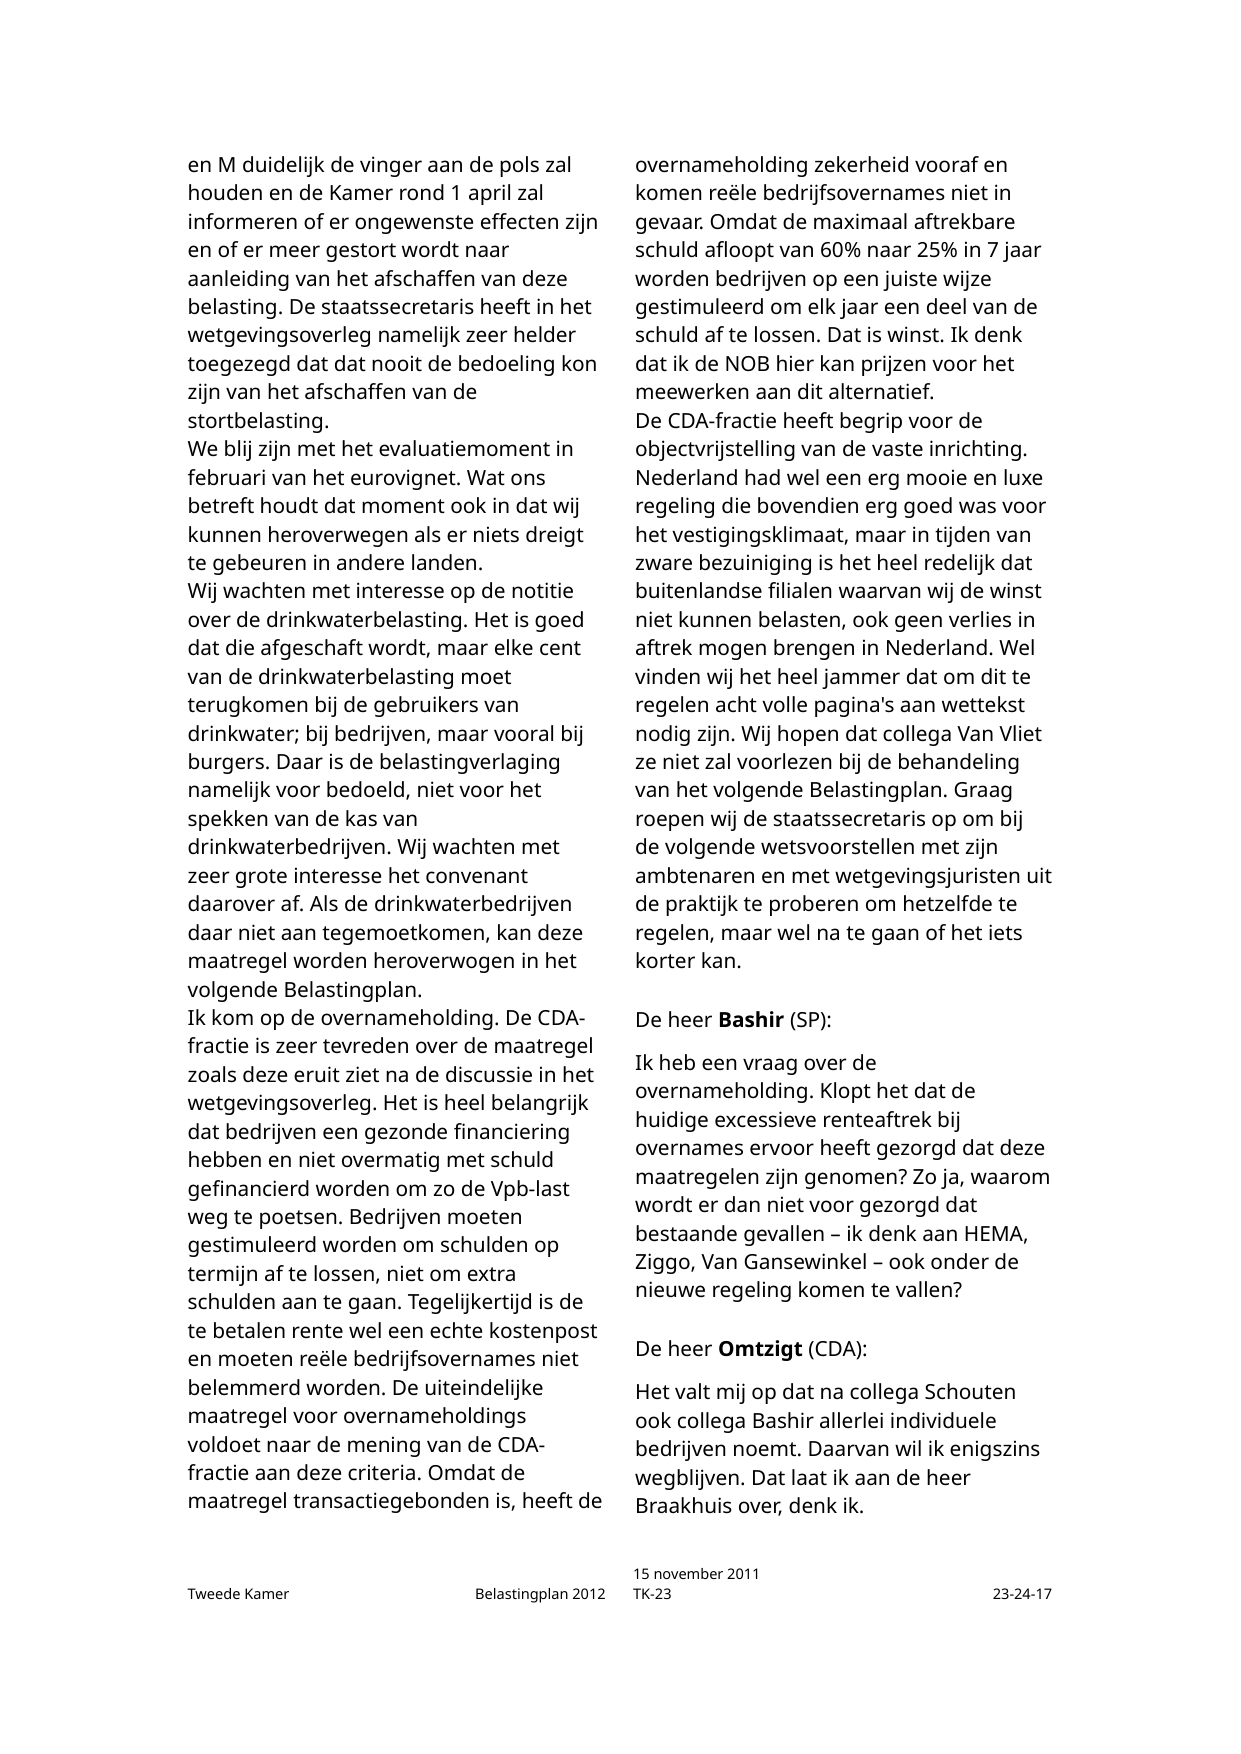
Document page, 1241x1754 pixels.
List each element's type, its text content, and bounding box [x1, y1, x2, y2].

text en M duidelijk de vinger aan de pols zal houden en de Kamer rond 1 april zal informeren of er ongewenste effecten zijn en of er meer gestort wordt naar aanleiding van het afschaffen van deze belasting. De staatssecretaris heeft in het wetgevingsoverleg namelijk zeer helder toegezegd dat dat nooit de bedoeling kon zijn van het afschaffen van de stortbelasting. [187, 150, 605, 434]
text We blij zijn met het evaluatiemoment in februari van het eurovignet. Wat ons betreft houdt dat moment ook in dat wij kunnen heroverwegen als er niets dreigt te gebeuren in andere landen. [187, 434, 605, 577]
text De CDA-fractie heeft begrip voor de objectvrijstelling van de vaste inrichting. Nederland had wel een erg mooie en luxe regeling die bovendien erg goed was voor het vestigingsklimaat, maar in tijden van zware bezuiniging is het heel redelijk dat buitenlandse filialen waarvan wij de winst niet kunnen belasten, ook geen verlies in aftrek mogen brengen in Nederland. Wel vinden wij het heel jammer dat om dit te regelen acht volle pagina's aan wettekst nodig zijn. Wij hopen dat collega Van Vliet ze niet zal voorlezen bij de behandeling van het volgende Belastingplan. Graag roepen wij de staatssecretaris op om bij de volgende wetsvoorstellen met zijn ambtenaren en met wetgevingsjuristen uit de praktijk te proberen om hetzelfde te regelen, maar wel na te gaan of het iets korter kan. [635, 406, 1053, 975]
text De heer Bashir (SP): [635, 1005, 1053, 1033]
text De heer Omtzigt (CDA): [635, 1334, 1053, 1362]
text overnameholding zekerheid vooraf en komen reële bedrijfsovernames niet in gevaar. Omdat de maximaal aftrekbare schuld afloopt van 60% naar 25% in 7 jaar worden bedrijven op een juiste wijze gestimuleerd om elk jaar een deel van de schuld af te lossen. Dat is winst. Ik denk dat ik de NOB hier kan prijzen voor het meewerken aan dit alternatief. [635, 150, 1053, 406]
text Het valt mij op dat na collega Schouten ook collega Bashir allerlei individuele bedrijven noemt. Daarvan wil ik enigszins wegblijven. Dat laat ik aan de heer Braakhuis over, denk ik. [635, 1377, 1053, 1520]
text Ik heb een vraag over de overnameholding. Klopt het dat de huidige excessieve renteaftrek bij overnames ervoor heeft gezorgd dat deze maatregelen zijn genomen? Zo ja, waarom wordt er dan niet voor gezorgd dat bestaande gevallen – ik denk aan HEMA, Ziggo, Van Gansewinkel – ook onder de nieuwe regeling komen te vallen? [635, 1048, 1053, 1304]
text Wij wachten met interesse op de notitie over de drinkwaterbelasting. Het is goed dat die afgeschaft wordt, maar elke cent van de drinkwaterbelasting moet terugkomen bij de gebruikers van drinkwater; bij bedrijven, maar vooral bij burgers. Daar is de belastingverlaging namelijk voor bedoeld, niet voor het spekken van de kas van drinkwaterbedrijven. Wij wachten met zeer grote interesse het convenant daarover af. Als de drinkwaterbedrijven daar niet aan tegemoetkomen, kan deze maatregel worden heroverwogen in het volgende Belastingplan. [187, 577, 605, 1003]
text Ik kom op de overnameholding. De CDA-fractie is zeer tevreden over de maatregel zoals deze eruit ziet na de discussie in het wetgevingsoverleg. Het is heel belangrijk dat bedrijven een gezonde financiering hebben en niet overmatig met schuld gefinancierd worden om zo de Vpb-last weg te poetsen. Bedrijven moeten gestimuleerd worden om schulden op termijn af te lossen, niet om extra schulden aan te gaan. Tegelijkertijd is de te betalen rente wel een echte kostenpost en moeten reële bedrijfsovernames niet belemmerd worden. De uiteindelijke maatregel voor overnameholdings voldoet naar de mening van de CDA-fractie aan deze criteria. Omdat de maatregel transactiegebonden is, heeft de [187, 1003, 605, 1515]
